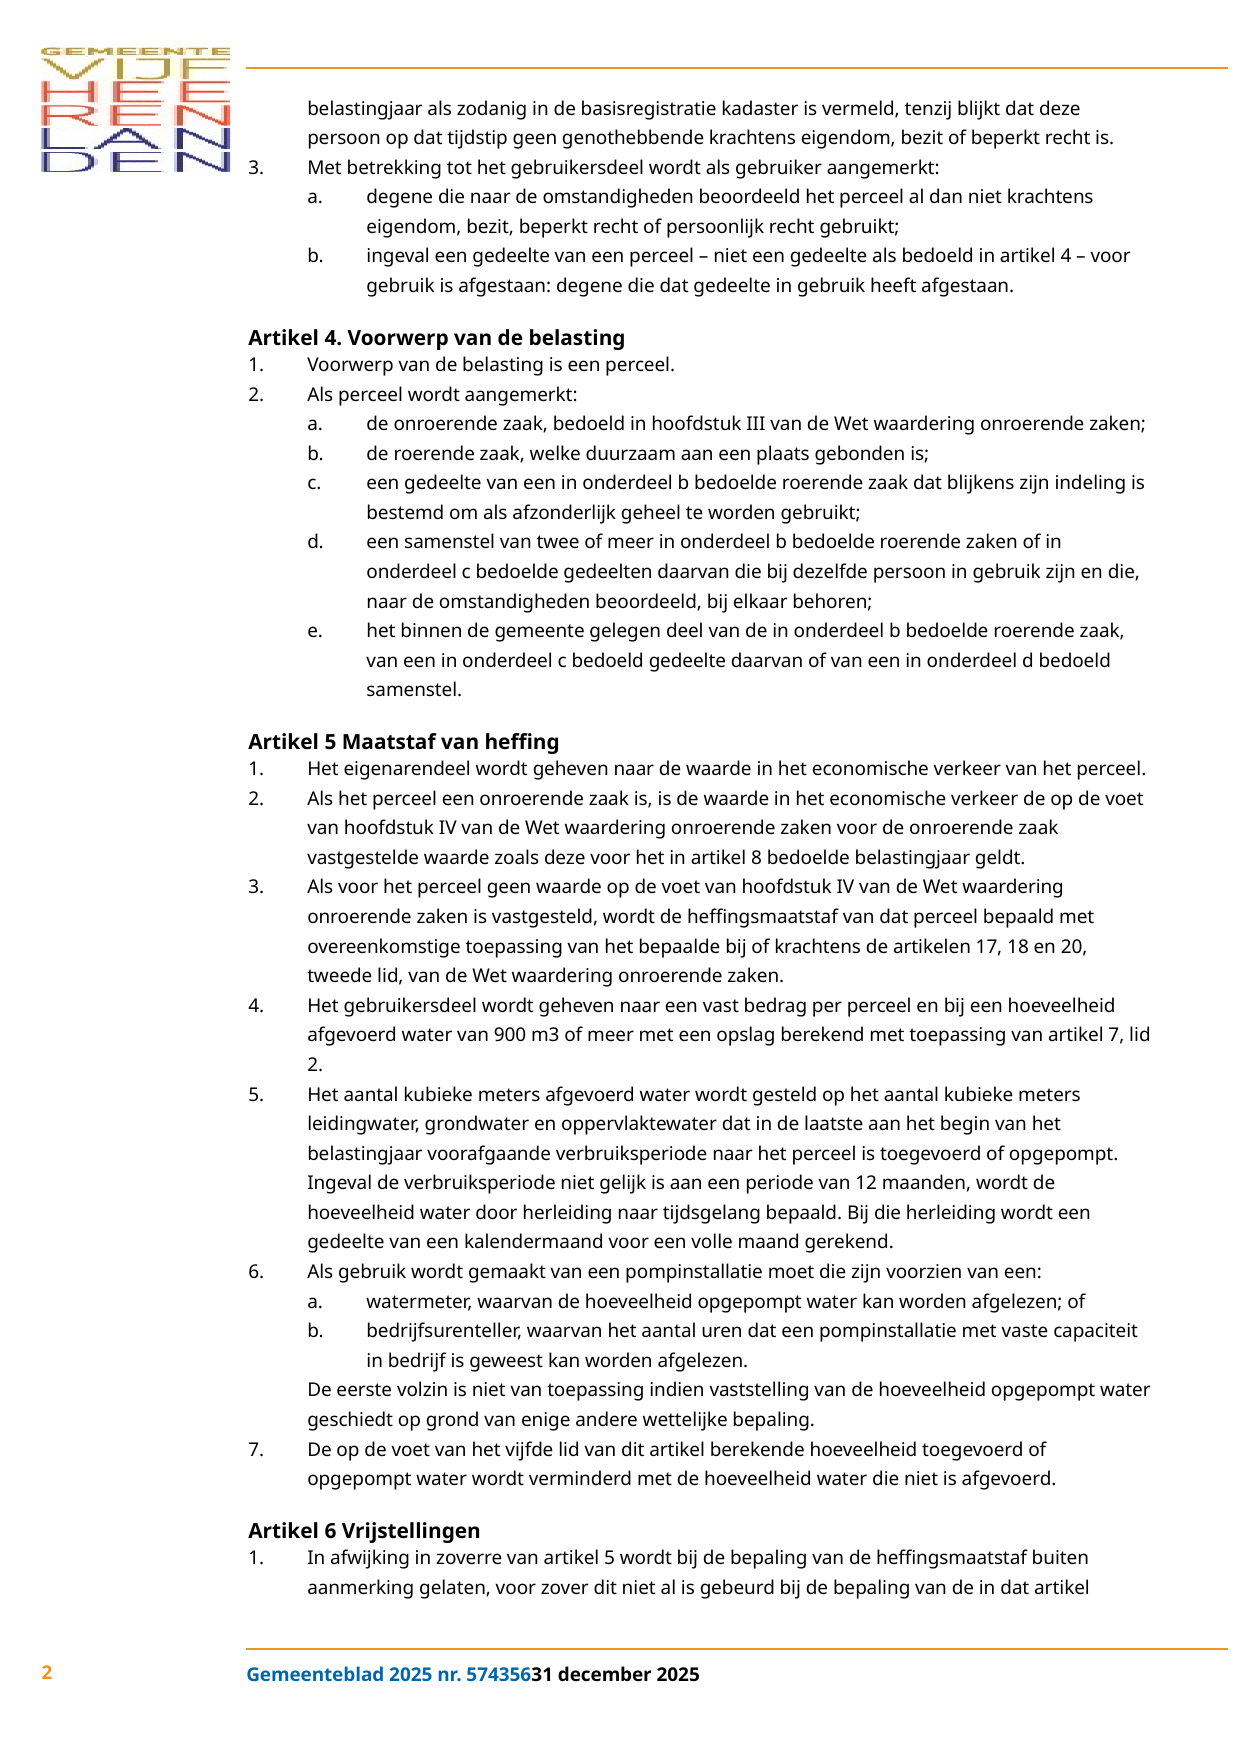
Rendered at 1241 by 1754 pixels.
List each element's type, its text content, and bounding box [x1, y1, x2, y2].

list de onroerende zaak, bedoeld in hoofdstuk III van de Wet waardering onroerende zaken; [307, 410, 1152, 436]
list Als voor het perceel geen waarde op de voet van hoofdstuk IV van de Wet waardering onroerende zaken is vastgesteld, wordt de heffingsmaatstaf van dat perceel bepaald met overeenkomstige toepassing van het bepaalde bij of krachtens de artikelen 17, 18 en 20, tweede lid, van de Wet waardering onroerende zaken. [248, 874, 1152, 988]
text Artikel 6 Vrijstellingen [248, 1516, 1152, 1544]
list In afwijking in zoverre van artikel 5 wordt bij de bepaling van de heffingsmaatstaf buiten aanmerking gelaten, voor zover dit niet al is gebeurd bij de bepaling van de in dat artikel [248, 1544, 1152, 1599]
list Het aantal kubieke meters afgevoerd water wordt gesteld op het aantal kubieke meters leidingwater, grondwater en oppervlaktewater dat in de laatste aan het begin van het belastingjaar voorafgaande verbruiksperiode naar het perceel is toegevoerd of opgepompt. Ingeval de verbruiksperiode niet gelijk is aan een periode van 12 maanden, wordt de hoeveelheid water door herleiding naar tijdsgelang bepaald. Bij die herleiding wordt een gedeelte van een kalendermaand voor een volle maand gerekend. [248, 1081, 1152, 1254]
list De op de voet van het vijfde lid van dit artikel berekende hoeveelheid toegevoerd of opgepompt water wordt verminderd met de hoeveelheid water die niet is afgevoerd. [248, 1436, 1152, 1491]
list een samenstel van twee of meer in onderdeel b bedoelde roerende zaken of in onderdeel c bedoelde gedeelten daarvan die bij dezelfde persoon in gebruik zijn en die, naar de omstandigheden beoordeeld, bij elkaar behoren; [307, 529, 1152, 613]
picture [41, 47, 231, 172]
list watermeter, waarvan de hoeveelheid opgepompt water kan worden afgelezen; of [307, 1288, 1152, 1314]
list Als het perceel een onroerende zaak is, is de waarde in het economische verkeer de op de voet van hoofdstuk IV van de Wet waardering onroerende zaken voor de onroerende zaak vastgestelde waarde zoals deze voor het in artikel 8 bedoelde belastingjaar geldt. [248, 785, 1152, 870]
list Als perceel wordt aangemerkt: [248, 381, 1152, 406]
list Als gebruik wordt gemaakt van een pompinstallatie moet die zijn voorzien van een: [248, 1258, 1152, 1284]
list Het eigenarendeel wordt geheven naar de waarde in het economische verkeer van het perceel. [248, 755, 1152, 781]
text Artikel 5 Maatstaf van heffing [248, 727, 1152, 755]
list de roerende zaak, welke duurzaam aan een plaats gebonden is; [307, 440, 1152, 466]
list Voorwerp van de belasting is een perceel. [248, 351, 1152, 377]
list degene die naar de omstandigheden beoordeeld het perceel al dan niet krachtens eigendom, bezit, beperkt recht of persoonlijk recht gebruikt; [307, 183, 1152, 239]
text Artikel 4. Voorwerp van de belasting [248, 323, 1152, 351]
list ingeval een gedeelte van een perceel – niet een gedeelte als bedoeld in artikel 4 – voor gebruik is afgestaan: degene die dat gedeelte in gebruik heeft afgestaan. [307, 243, 1152, 298]
list het binnen de gemeente gelegen deel van de in onderdeel b bedoelde roerende zaak, van een in onderdeel c bedoeld gedeelte daarvan of van een in onderdeel d bedoeld samenstel. [307, 617, 1152, 702]
list belastingjaar als zodanig in de basisregistratie kadaster is vermeld, tenzij blijkt dat deze persoon op dat tijdstip geen genothebbende krachtens eigendom, bezit of beperkt recht is. [248, 95, 1152, 150]
list De eerste volzin is niet van toepassing indien vaststelling van de hoeveelheid opgepompt water geschiedt op grond van enige andere wettelijke bepaling. [248, 1377, 1152, 1432]
list Het gebruikersdeel wordt geheven naar een vast bedrag per perceel en bij een hoeveelheid afgevoerd water van 900 m3 of meer met een opslag berekend met toepassing van artikel 7, lid 2. [248, 992, 1152, 1077]
list een gedeelte van een in onderdeel b bedoelde roerende zaak dat blijkens zijn indeling is bestemd om als afzonderlijk geheel te worden gebruikt; [307, 469, 1152, 525]
list bedrijfsurenteller, waarvan het aantal uren dat een pompinstallatie met vaste capaciteit in bedrijf is geweest kan worden afgelezen. [307, 1317, 1152, 1373]
list Met betrekking tot het gebruikersdeel wordt als gebruiker aangemerkt: [248, 154, 1152, 180]
